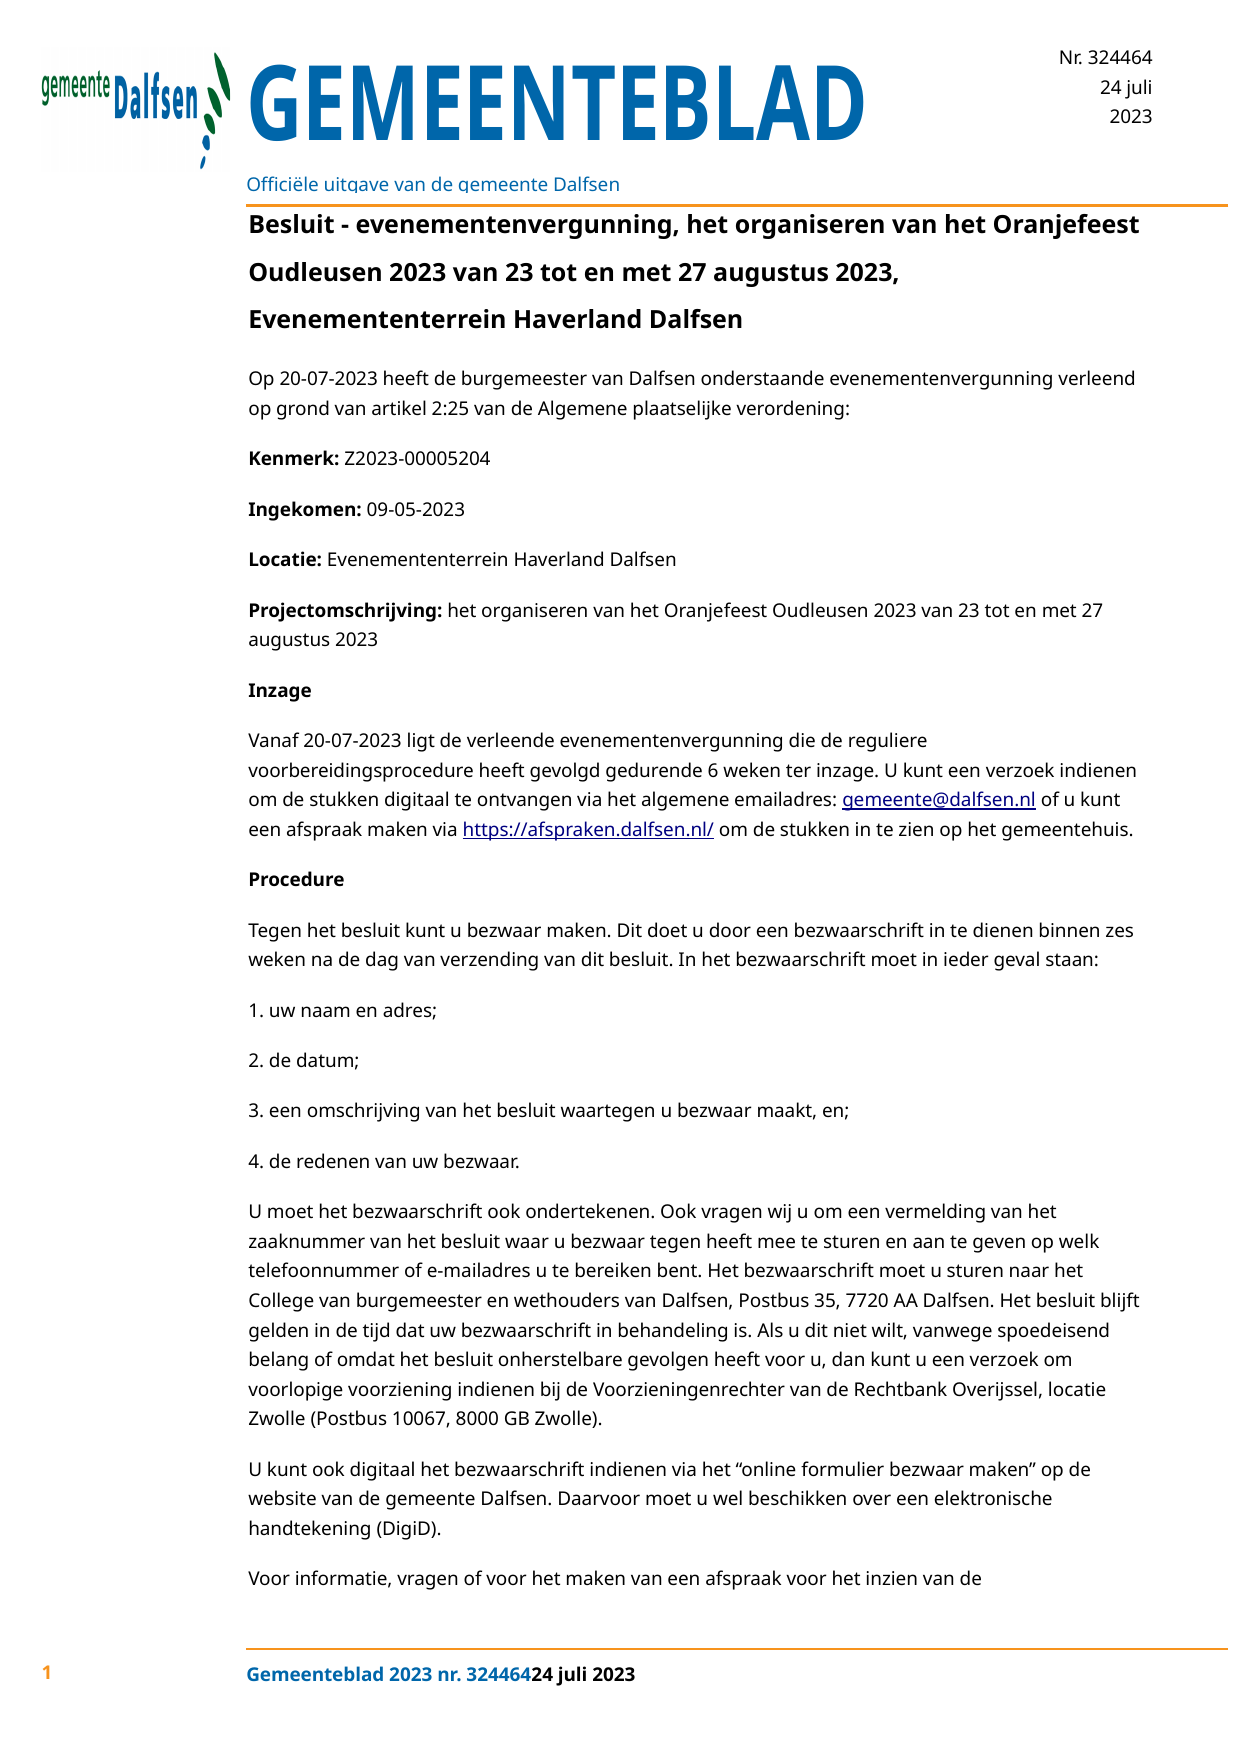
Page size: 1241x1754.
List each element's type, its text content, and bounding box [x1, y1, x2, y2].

text Op 20-07-2023 heeft de burgemeester van Dalfsen onderstaande evenementenvergunning verleend op grond van artikel 2:25 van de Algemene plaatselijke verordening: [248, 366, 1152, 421]
text 2. de datum; [248, 1047, 1152, 1073]
text Projectomschrijving: het organiseren van het Oranjefeest Oudleusen 2023 van 23 tot en met 27 augustus 2023 [248, 597, 1152, 652]
text Procedure [248, 866, 1152, 892]
text Tegen het besluit kunt u bezwaar maken. Dit doet u door een bezwaarschrift in te dienen binnen zes weken na de dag van verzending van dit besluit. In het bezwaarschrift moet in ieder geval staan: [248, 917, 1152, 972]
text 4. de redenen van uw bezwaar. [248, 1148, 1152, 1174]
text 3. een omschrijving van het besluit waartegen u bezwaar maakt, en; [248, 1098, 1152, 1123]
text Besluit - evenementenvergunning, het organiseren van het Oranjefeest Oudleusen 2023 van 23 tot en met 27 augustus 2023, Evenemententerrein Haverland Dalfsen [248, 207, 1152, 336]
text 1. uw naam en adres; [248, 997, 1152, 1022]
text U kunt ook digitaal het bezwaarschrift indienen via het “online formulier bezwaar maken” op de website van de gemeente Dalfsen. Daarvoor moet u wel beschikken over een elektronische handtekening (DigiD). [248, 1456, 1152, 1541]
text Ingekomen: 09-05-2023 [248, 496, 1152, 522]
text Locatie: Evenemententerrein Haverland Dalfsen [248, 546, 1152, 572]
text Inzage [248, 677, 1152, 702]
picture [41, 47, 231, 172]
text Kenmerk: Z2023-00005204 [248, 446, 1152, 471]
text Vanaf 20-07-2023 ligt de verleende evenementenvergunning die de reguliere voorbereidingsprocedure heeft gevolgd gedurende 6 weken ter inzage. U kunt een verzoek indienen om de stukken digitaal te ontvangen via het algemene emailadres: gemeente@dalfsen.nl of u kunt een afspraak maken via https://afspraken.dalfsen.nl/ om de stukken in te zien op het gemeentehuis. [248, 727, 1152, 842]
text U moet het bezwaarschrift ook ondertekenen. Ook vragen wij u om een vermelding van het zaaknummer van het besluit waar u bezwaar tegen heeft mee te sturen en aan te geven op welk telefoonnummer of e-mailadres u te bereiken bent. Het bezwaarschrift moet u sturen naar het College van burgemeester en wethouders van Dalfsen, Postbus 35, 7720 AA Dalfsen. Het besluit blijft gelden in de tijd dat uw bezwaarschrift in behandeling is. Als u dit niet wilt, vanwege spoedeisend belang of omdat het besluit onherstelbare gevolgen heeft voor u, dan kunt u een verzoek om voorlopige voorziening indienen bij de Voorzieningenrechter van de Rechtbank Overijssel, locatie Zwolle (Postbus 10067, 8000 GB Zwolle). [248, 1198, 1152, 1431]
text Voor informatie, vragen of voor het maken van een afspraak voor het inzien van de [248, 1566, 1152, 1591]
